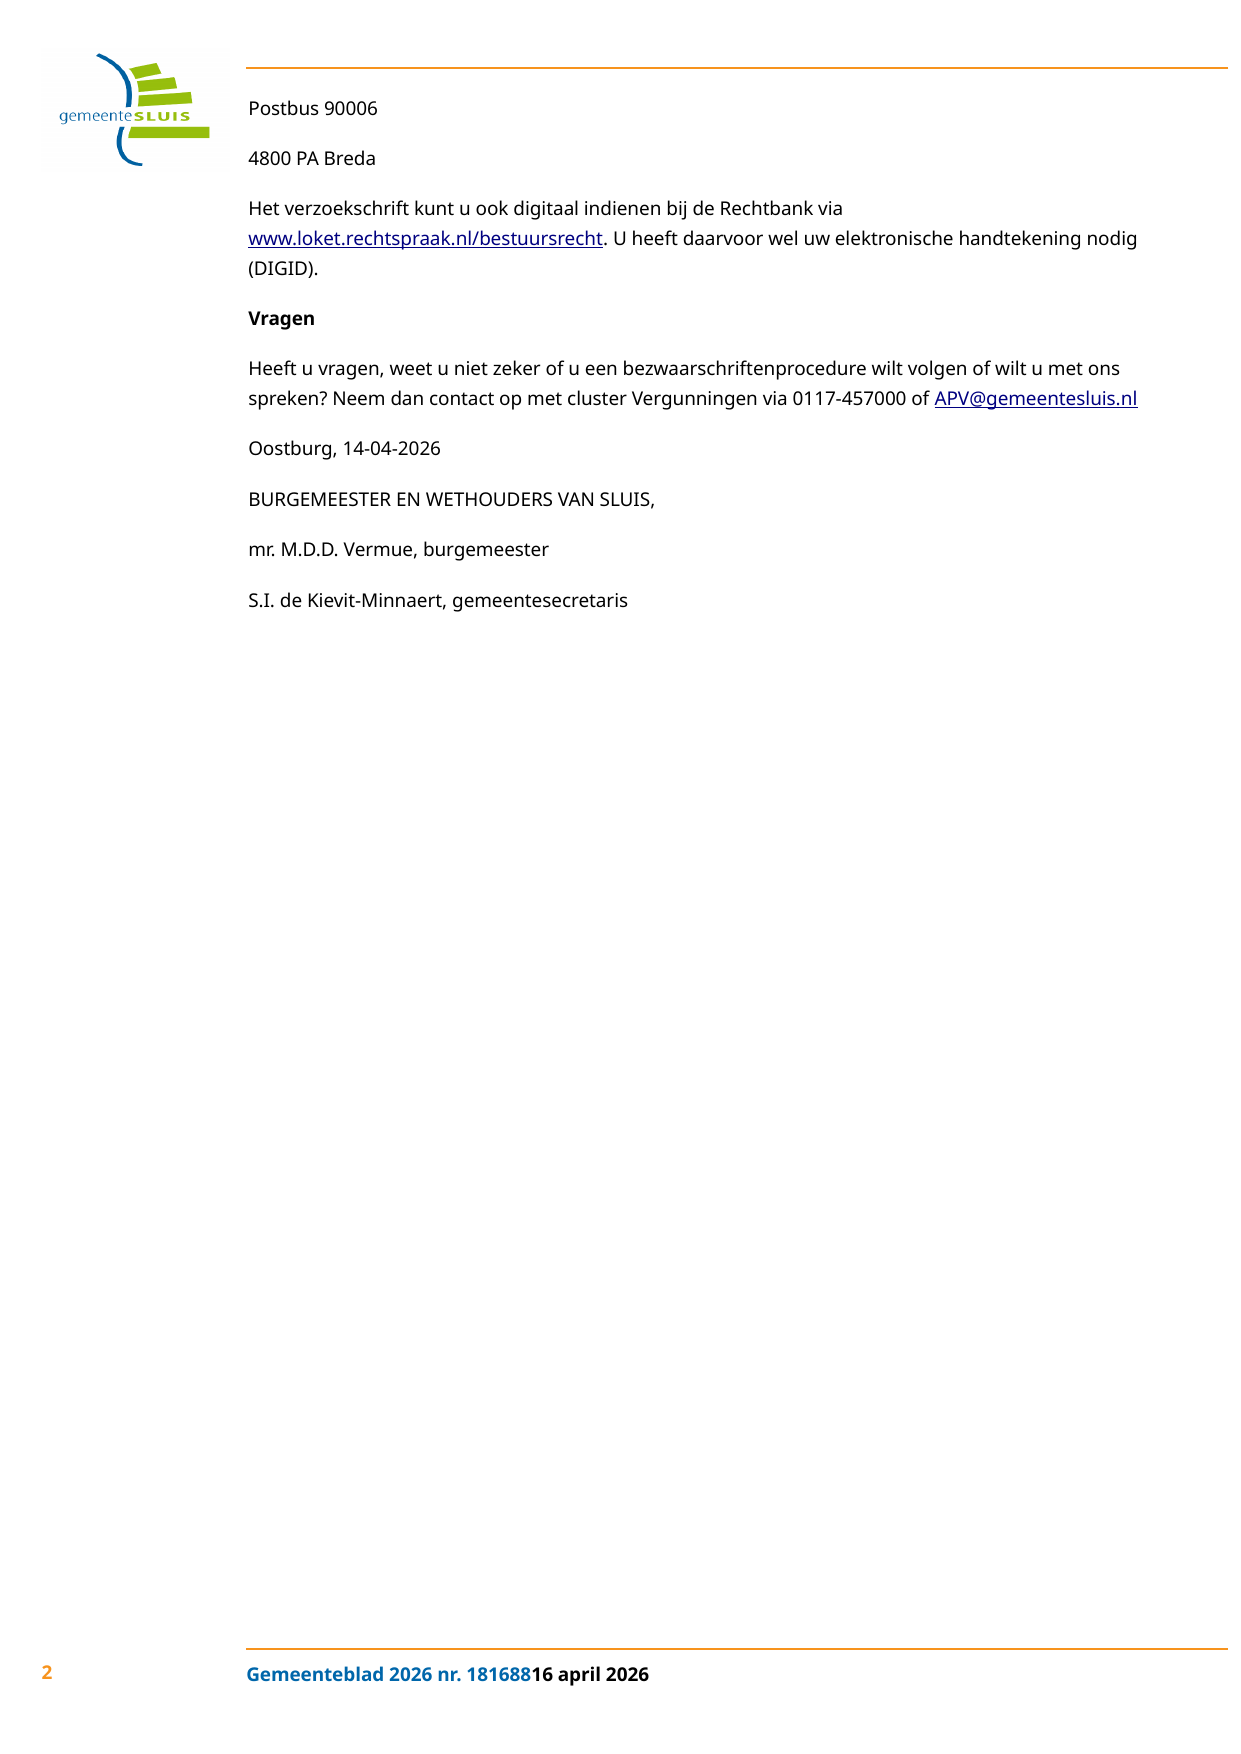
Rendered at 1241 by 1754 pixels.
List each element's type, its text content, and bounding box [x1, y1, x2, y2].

text Oostburg, 14-04-2026 [248, 436, 1152, 461]
text 4800 PA Breda [248, 145, 1152, 171]
text BURGEMEESTER EN WETHOUDERS VAN SLUIS, [248, 486, 1152, 512]
text Postbus 90006 [248, 95, 1152, 121]
text Heeft u vragen, weet u niet zeker of u een bezwaarschriftenprocedure wilt volgen of wilt u met ons spreken? Neem dan contact op met cluster Vergunningen via 0117-457000 of APV@gemeentesluis.nl [248, 356, 1152, 411]
text S.I. de Kievit-Minnaert, gemeentesecretaris [248, 587, 1152, 613]
text mr. M.D.D. Vermue, burgemeester [248, 536, 1152, 562]
text Vragen [248, 305, 1152, 331]
picture [41, 47, 231, 172]
text Het verzoekschrift kunt u ook digitaal indienen bij de Rechtbank via www.loket.rechtspraak.nl/bestuursrecht. U heeft daarvoor wel uw elektronische handtekening nodig (DIGID). [248, 196, 1152, 281]
